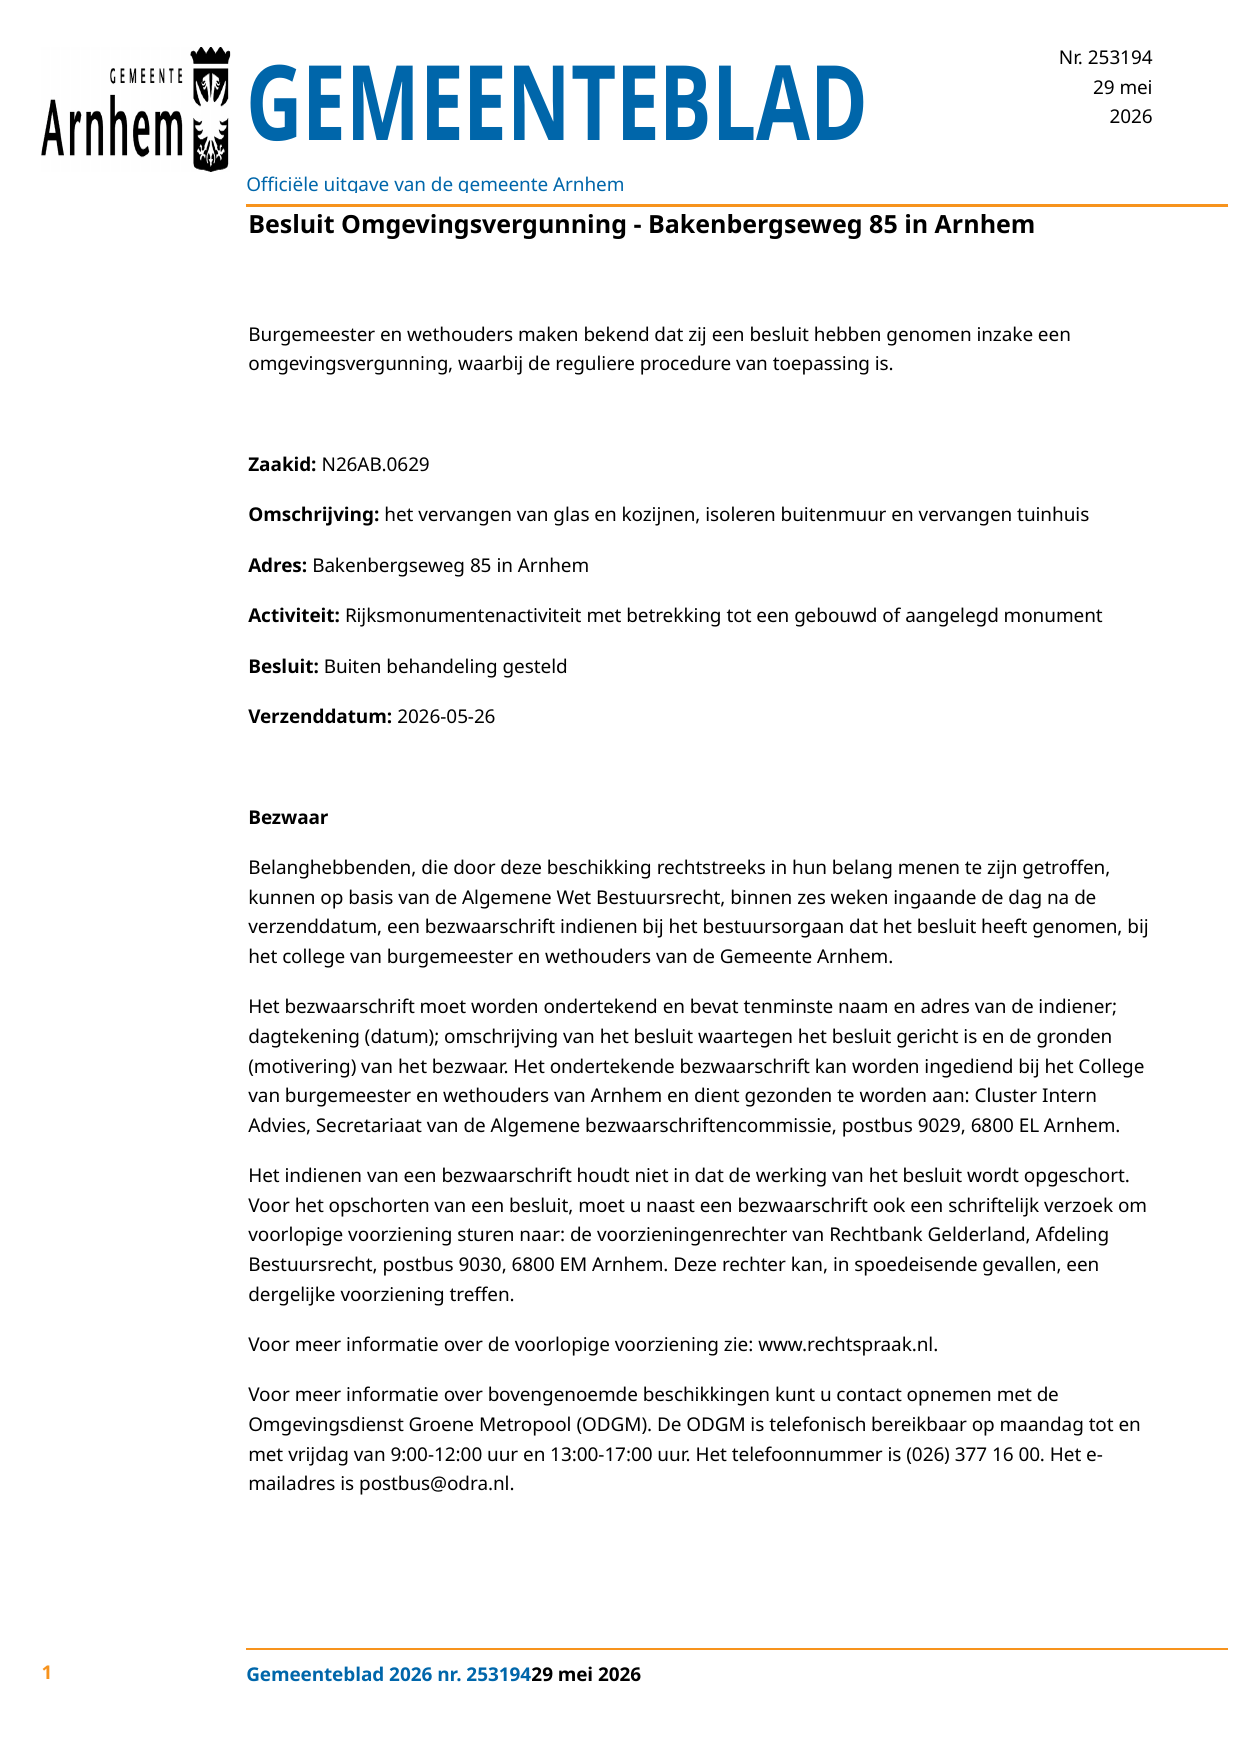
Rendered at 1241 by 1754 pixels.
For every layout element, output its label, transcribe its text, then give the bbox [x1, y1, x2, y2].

text Activiteit: Rijksmonumentenactiviteit met betrekking tot een gebouwd of aangelegd monument [248, 602, 1152, 628]
text Adres: Bakenbergseweg 85 in Arnhem [248, 552, 1152, 578]
text Besluit: Buiten behandeling gesteld [248, 653, 1152, 678]
text Voor meer informatie over bovengenoemde beschikkingen kunt u contact opnemen met de Omgevingsdienst Groene Metropool (ODGM). De ODGM is telefonisch bereikbaar op maandag tot en met vrijdag van 9:00-12:00 uur en 13:00-17:00 uur. Het telefoonnummer is (026) 377 16 00. Het e-mailadres is postbus@odra.nl. [248, 1382, 1152, 1496]
text Het bezwaarschrift moet worden ondertekend en bevat tenminste naam en adres van de indiener; dagtekening (datum); omschrijving van het besluit waartegen het besluit gericht is en de gronden (motivering) van het bezwaar. Het ondertekende bezwaarschrift kan worden ingediend bij het College van burgemeester en wethouders van Arnhem en dient gezonden te worden aan: Cluster Intern Advies, Secretariaat van de Algemene bezwaarschriftencommissie, postbus 9029, 6800 EL Arnhem. [248, 994, 1152, 1138]
picture [41, 47, 231, 172]
text Bezwaar [248, 804, 1152, 830]
text Besluit Omgevingsvergunning - Bakenbergseweg 85 in Arnhem [248, 207, 1152, 241]
text Het indienen van een bezwaarschrift houdt niet in dat de werking van het besluit wordt opgeschort. Voor het opschorten van een besluit, moet u naast een bezwaarschrift ook een schriftelijk verzoek om voorlopige voorziening sturen naar: de voorzieningenrechter van Rechtbank Gelderland, Afdeling Bestuursrecht, postbus 9030, 6800 EM Arnhem. Deze rechter kan, in spoedeisende gevallen, een dergelijke voorziening treffen. [248, 1162, 1152, 1306]
text Burgemeester en wethouders maken bekend dat zij een besluit hebben genomen inzake een omgevingsvergunning, waarbij de reguliere procedure van toepassing is. [248, 321, 1152, 376]
text Belanghebbenden, die door deze beschikking rechtstreeks in hun belang menen te zijn getroffen, kunnen op basis van de Algemene Wet Bestuursrecht, binnen zes weken ingaande de dag na de verzenddatum, een bezwaarschrift indienen bij het bestuursorgaan dat het besluit heeft genomen, bij het college van burgemeester en wethouders van de Gemeente Arnhem. [248, 854, 1152, 969]
text Verzenddatum: 2026-05-26 [248, 703, 1152, 729]
text Voor meer informatie over de voorlopige voorziening zie: www.rechtspraak.nl. [248, 1331, 1152, 1357]
text Zaakid: N26AB.0629 [248, 451, 1152, 477]
text Omschrijving: het vervangen van glas en kozijnen, isoleren buitenmuur en vervangen tuinhuis [248, 502, 1152, 527]
